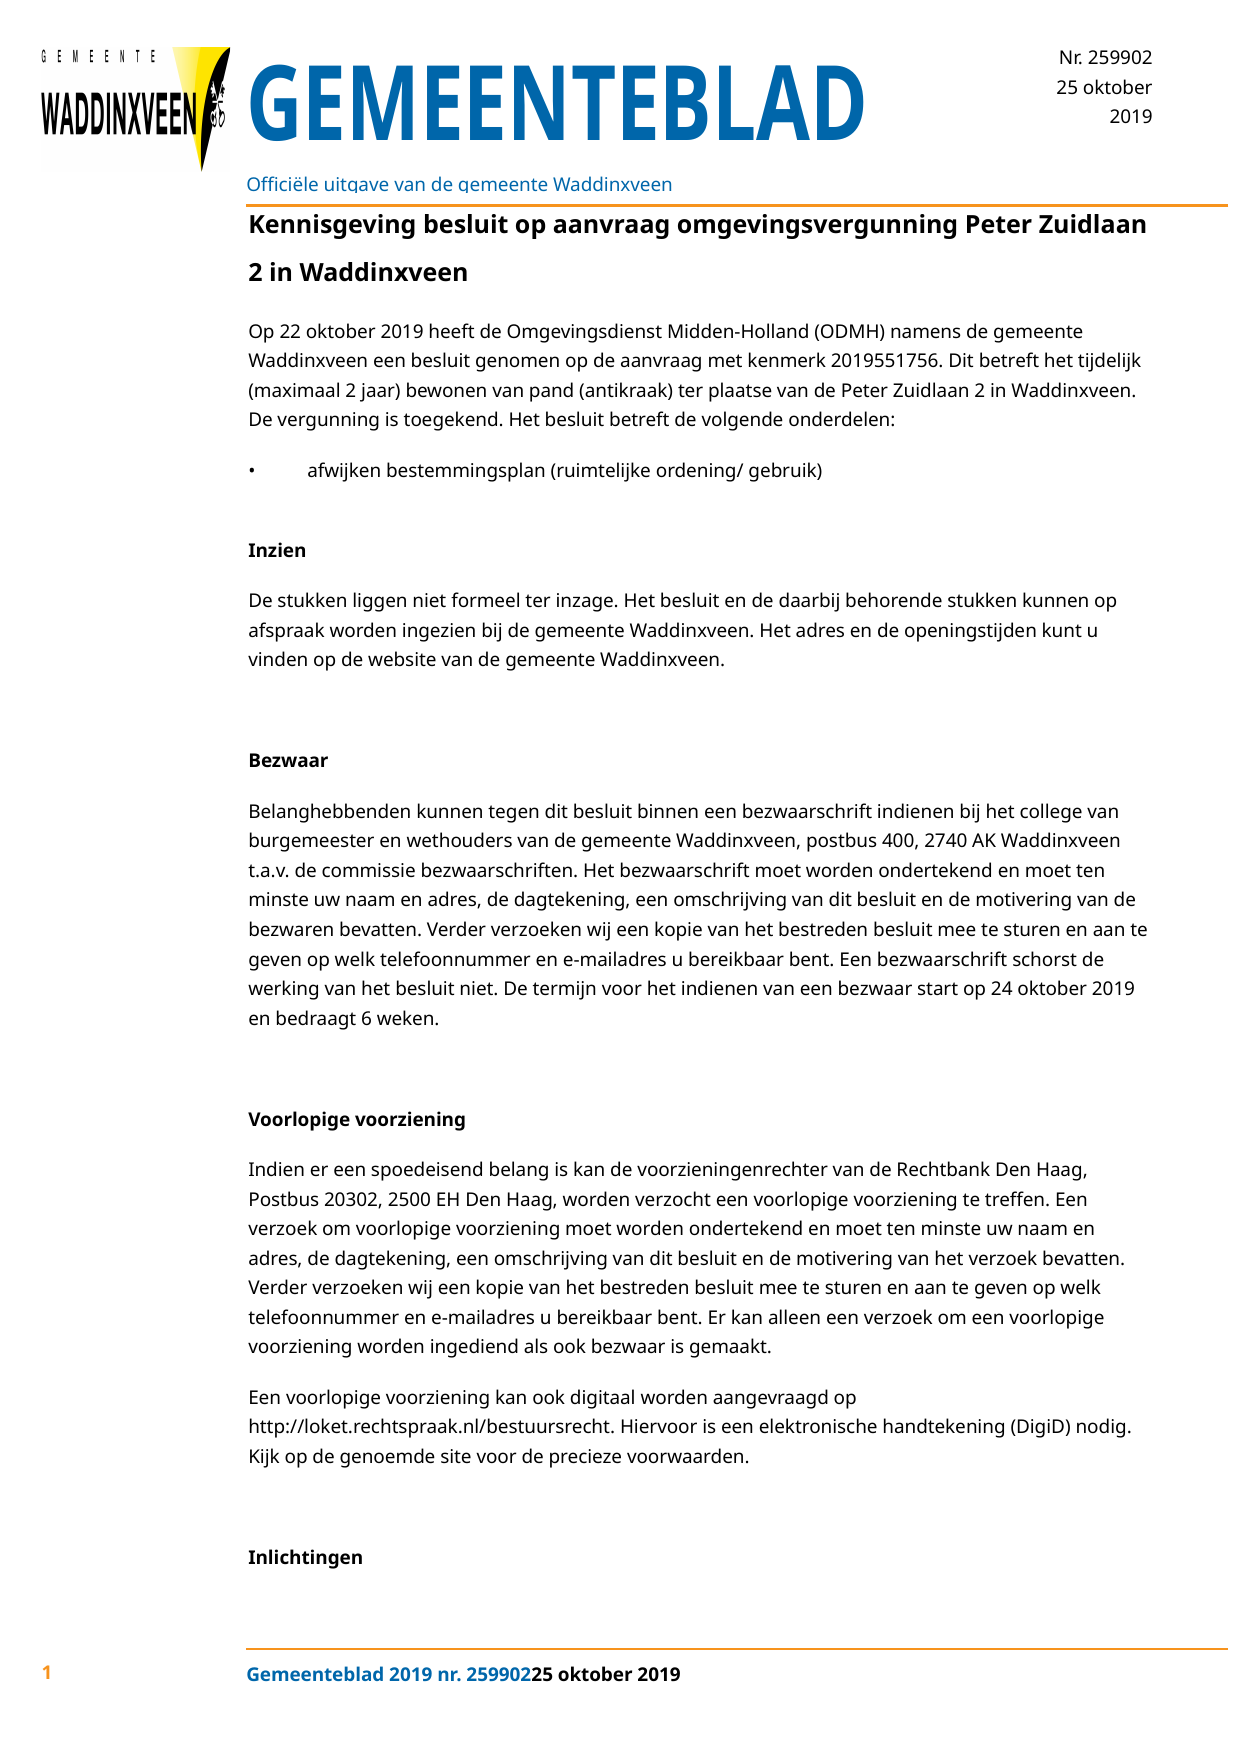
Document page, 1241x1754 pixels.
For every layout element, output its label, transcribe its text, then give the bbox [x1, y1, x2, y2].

text Belanghebbenden kunnen tegen dit besluit binnen een bezwaarschrift indienen bij het college van burgemeester en wethouders van de gemeente Waddinxveen, postbus 400, 2740 AK Waddinxveen t.a.v. de commissie bezwaarschriften. Het bezwaarschrift moet worden ondertekend en moet ten minste uw naam en adres, de dagtekening, een omschrijving van dit besluit en de motivering van de bezwaren bevatten. Verder verzoeken wij een kopie van het bestreden besluit mee te sturen en aan te geven op welk telefoonnummer en e-mailadres u bereikbaar bent. Een bezwaarschrift schorst de werking van het besluit niet. De termijn voor het indienen van een bezwaar start op 24 oktober 2019 en bedraagt 6 weken. [248, 798, 1152, 1031]
text Inlichtingen [248, 1544, 1152, 1570]
text Voorlopige voorziening [248, 1106, 1152, 1132]
text Inzien [248, 537, 1152, 563]
text Indien er een spoedeisend belang is kan de voorzieningenrechter van de Rechtbank Den Haag, Postbus 20302, 2500 EH Den Haag, worden verzocht een voorlopige voorziening te treffen. Een verzoek om voorlopige voorziening moet worden ondertekend en moet ten minste uw naam en adres, de dagtekening, een omschrijving van dit besluit en de motivering van het verzoek bevatten. Verder verzoeken wij een kopie van het bestreden besluit mee te sturen en aan te geven op welk telefoonnummer en e-mailadres u bereikbaar bent. Er kan alleen een verzoek om een voorlopige voorziening worden ingediend als ook bezwaar is gemaakt. [248, 1156, 1152, 1359]
text Op 22 oktober 2019 heeft de Omgevingsdienst Midden-Holland (ODMH) namens de gemeente Waddinxveen een besluit genomen op de aanvraag met kenmerk 2019551756. Dit betreft het tijdelijk (maximaal 2 jaar) bewonen van pand (antikraak) ter plaatse van de Peter Zuidlaan 2 in Waddinxveen. De vergunning is toegekend. Het besluit betreft de volgende onderdelen: [248, 318, 1152, 432]
text Bezwaar [248, 747, 1152, 773]
list afwijken bestemmingsplan (ruimtelijke ordening/ gebruik) [248, 457, 1152, 483]
text Kennisgeving besluit op aanvraag omgevingsvergunning Peter Zuidlaan 2 in Waddinxveen [248, 207, 1152, 288]
text Een voorlopige voorziening kan ook digitaal worden aangevraagd op http://loket.rechtspraak.nl/bestuursrecht. Hiervoor is een elektronische handtekening (DigiD) nodig. Kijk op de genoemde site voor de precieze voorwaarden. [248, 1384, 1152, 1469]
text De stukken liggen niet formeel ter inzage. Het besluit en de daarbij behorende stukken kunnen op afspraak worden ingezien bij de gemeente Waddinxveen. Het adres en de openingstijden kunt u vinden op de website van de gemeente Waddinxveen. [248, 587, 1152, 672]
picture [41, 47, 231, 172]
